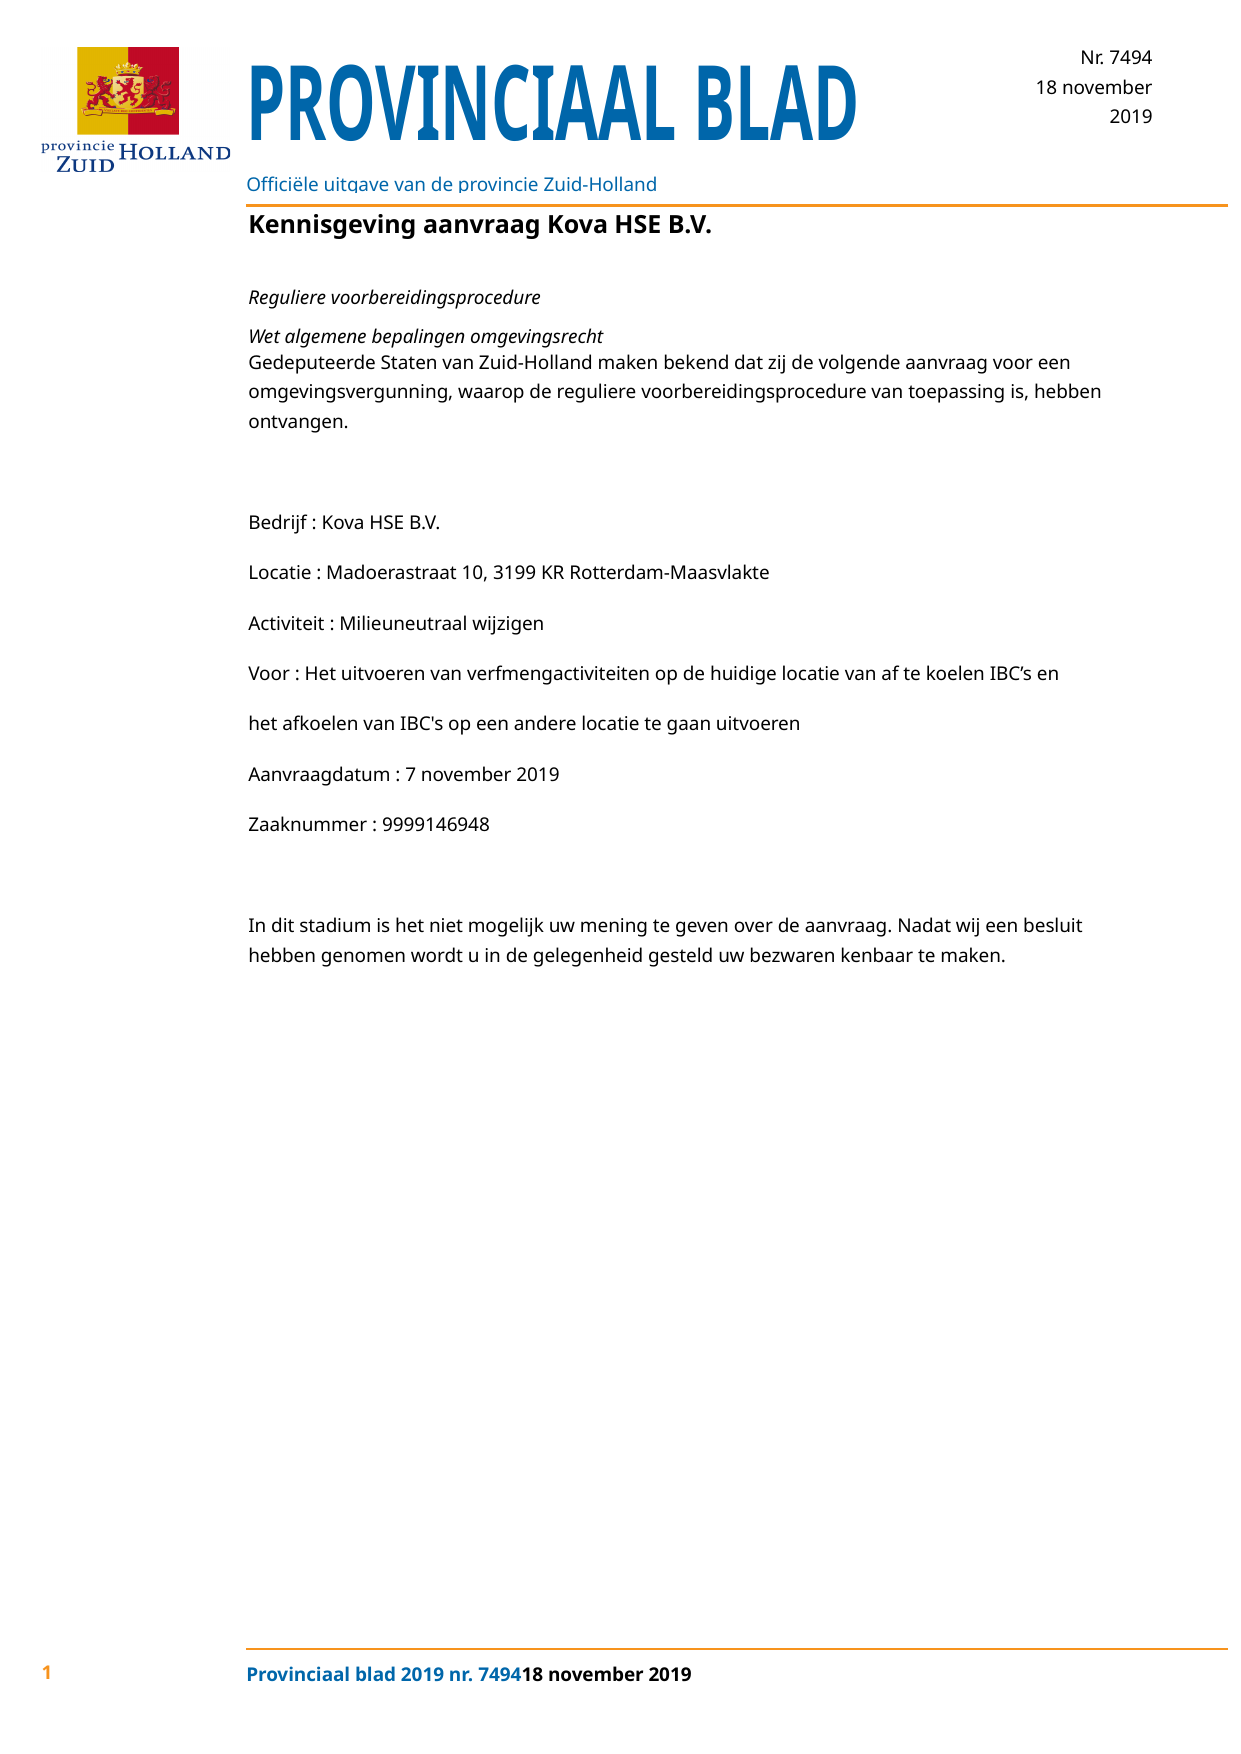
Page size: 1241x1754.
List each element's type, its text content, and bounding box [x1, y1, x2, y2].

text In dit stadium is het niet mogelijk uw mening te geven over de aanvraag. Nadat wij een besluit hebben genomen wordt u in de gelegenheid gesteld uw bezwaren kenbaar te maken. [248, 912, 1152, 967]
text Reguliere voorbereidingsprocedure [248, 284, 1152, 309]
text Gedeputeerde Staten van Zuid-Holland maken bekend dat zij de volgende aanvraag voor een omgevingsvergunning, waarop de reguliere voorbereidingsprocedure van toepassing is, hebben ontvangen. [248, 349, 1152, 434]
text Wet algemene bepalingen omgevingsrecht [248, 323, 1152, 349]
text Kennisgeving aanvraag Kova HSE B.V. [248, 207, 1152, 241]
text Locatie : Madoerastraat 10, 3199 KR Rotterdam-Maasvlakte [248, 559, 1152, 585]
text Zaaknummer : 9999146948 [248, 811, 1152, 837]
text Aanvraagdatum : 7 november 2019 [248, 761, 1152, 787]
picture [41, 47, 231, 172]
text Voor : Het uitvoeren van verfmengactiviteiten op de huidige locatie van af te koelen IBC’s en [248, 660, 1152, 686]
text het afkoelen van IBC's op een andere locatie te gaan uitvoeren [248, 711, 1152, 736]
text Activiteit : Milieuneutraal wijzigen [248, 610, 1152, 635]
text Bedrijf : Kova HSE B.V. [248, 509, 1152, 534]
